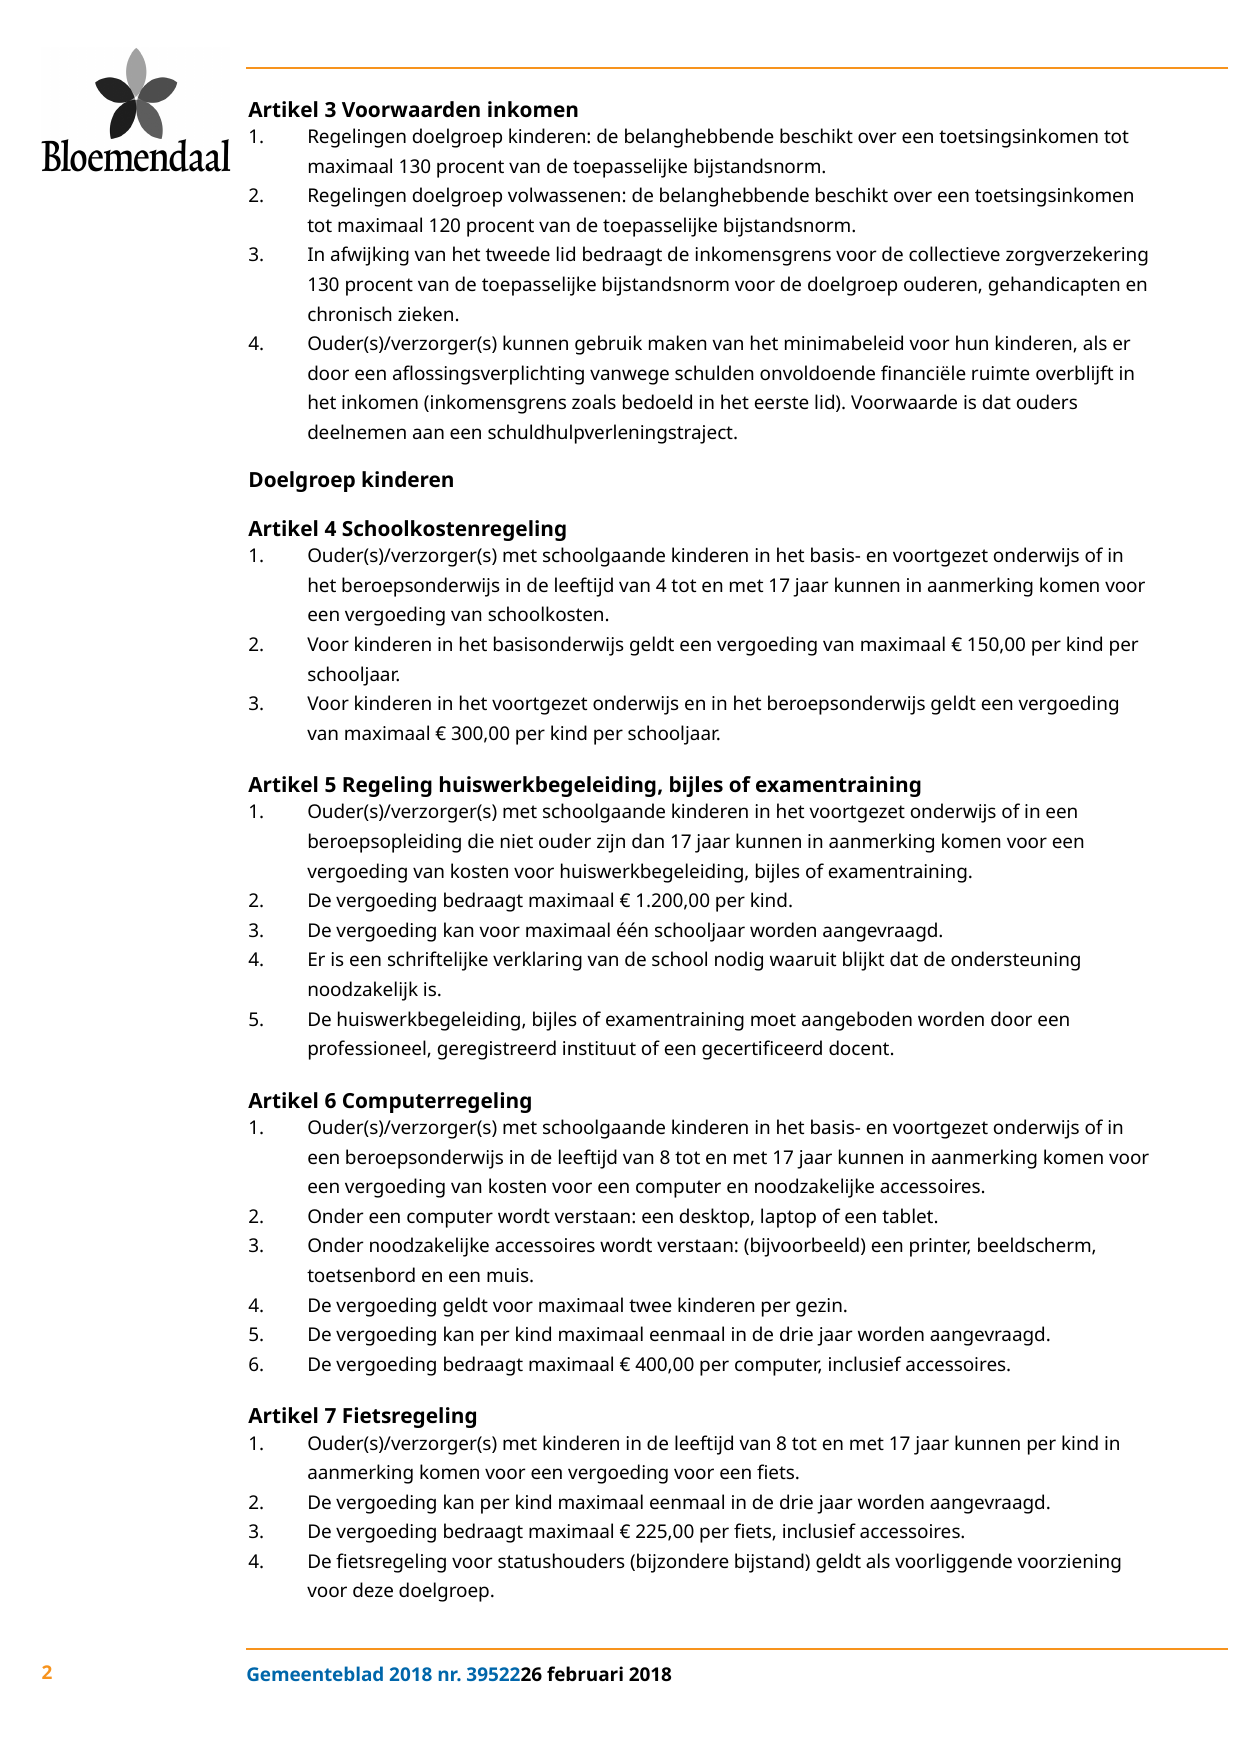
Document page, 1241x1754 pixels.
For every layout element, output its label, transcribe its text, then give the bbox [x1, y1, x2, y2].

list De vergoeding geldt voor maximaal twee kinderen per gezin. [248, 1292, 1152, 1317]
list Ouder(s)/verzorger(s) met kinderen in de leeftijd van 8 tot en met 17 jaar kunnen per kind in aanmerking komen voor een vergoeding voor een fiets. [248, 1430, 1152, 1485]
list Onder een computer wordt verstaan: een desktop, laptop of een tablet. [248, 1203, 1152, 1229]
list De vergoeding kan per kind maximaal eenmaal in de drie jaar worden aangevraagd. [248, 1321, 1152, 1347]
text Artikel 6 Computerregeling [248, 1086, 1152, 1114]
list Ouder(s)/verzorger(s) met schoolgaande kinderen in het basis- en voortgezet onderwijs of in een beroepsonderwijs in de leeftijd van 8 tot en met 17 jaar kunnen in aanmerking komen voor een vergoeding van kosten voor een computer en noodzakelijke accessoires. [248, 1114, 1152, 1199]
picture [41, 47, 231, 172]
text Artikel 3 Voorwaarden inkomen [248, 95, 1152, 123]
list Voor kinderen in het basisonderwijs geldt een vergoeding van maximaal € 150,00 per kind per schooljaar. [248, 631, 1152, 686]
list Onder noodzakelijke accessoires wordt verstaan: (bijvoorbeeld) een printer, beeldscherm, toetsenbord en een muis. [248, 1233, 1152, 1288]
text Artikel 5 Regeling huiswerkbegeleiding, bijles of examentraining [248, 770, 1152, 799]
list Regelingen doelgroep kinderen: de belanghebbende beschikt over een toetsingsinkomen tot maximaal 130 procent van de toepasselijke bijstandsnorm. [248, 123, 1152, 178]
list Voor kinderen in het voortgezet onderwijs en in het beroepsonderwijs geldt een vergoeding van maximaal € 300,00 per kind per schooljaar. [248, 690, 1152, 746]
list Er is een schriftelijke verklaring van de school nodig waaruit blijkt dat de ondersteuning noodzakelijk is. [248, 947, 1152, 1002]
text Doelgroep kinderen [248, 465, 1152, 493]
list De vergoeding kan voor maximaal één schooljaar worden aangevraagd. [248, 917, 1152, 943]
text Artikel 4 Schoolkostenregeling [248, 514, 1152, 542]
list Ouder(s)/verzorger(s) met schoolgaande kinderen in het voortgezet onderwijs of in een beroepsopleiding die niet ouder zijn dan 17 jaar kunnen in aanmerking komen voor een vergoeding van kosten voor huiswerkbegeleiding, bijles of examentraining. [248, 799, 1152, 884]
list De huiswerkbegeleiding, bijles of examentraining moet aangeboden worden door een professioneel, geregistreerd instituut of een gecertificeerd docent. [248, 1006, 1152, 1061]
list De vergoeding bedraagt maximaal € 225,00 per fiets, inclusief accessoires. [248, 1518, 1152, 1544]
list Regelingen doelgroep volwassenen: de belanghebbende beschikt over een toetsingsinkomen tot maximaal 120 procent van de toepasselijke bijstandsnorm. [248, 182, 1152, 238]
text Artikel 7 Fietsregeling [248, 1401, 1152, 1430]
list De vergoeding bedraagt maximaal € 1.200,00 per kind. [248, 887, 1152, 913]
list De fietsregeling voor statushouders (bijzondere bijstand) geldt als voorliggende voorziening voor deze doelgroep. [248, 1548, 1152, 1603]
list Ouder(s)/verzorger(s) met schoolgaande kinderen in het basis- en voortgezet onderwijs of in het beroepsonderwijs in de leeftijd van 4 tot en met 17 jaar kunnen in aanmerking komen voor een vergoeding van schoolkosten. [248, 542, 1152, 627]
list In afwijking van het tweede lid bedraagt de inkomensgrens voor de collectieve zorgverzekering 130 procent van de toepasselijke bijstandsnorm voor de doelgroep ouderen, gehandicapten en chronisch zieken. [248, 242, 1152, 326]
list De vergoeding bedraagt maximaal € 400,00 per computer, inclusief accessoires. [248, 1351, 1152, 1377]
list Ouder(s)/verzorger(s) kunnen gebruik maken van het minimabeleid voor hun kinderen, als er door een aflossingsverplichting vanwege schulden onvoldoende financiële ruimte overblijft in het inkomen (inkomensgrens zoals bedoeld in het eerste lid). Voorwaarde is dat ouders deelnemen aan een schuldhulpverleningstraject. [248, 330, 1152, 445]
list De vergoeding kan per kind maximaal eenmaal in de drie jaar worden aangevraagd. [248, 1489, 1152, 1515]
